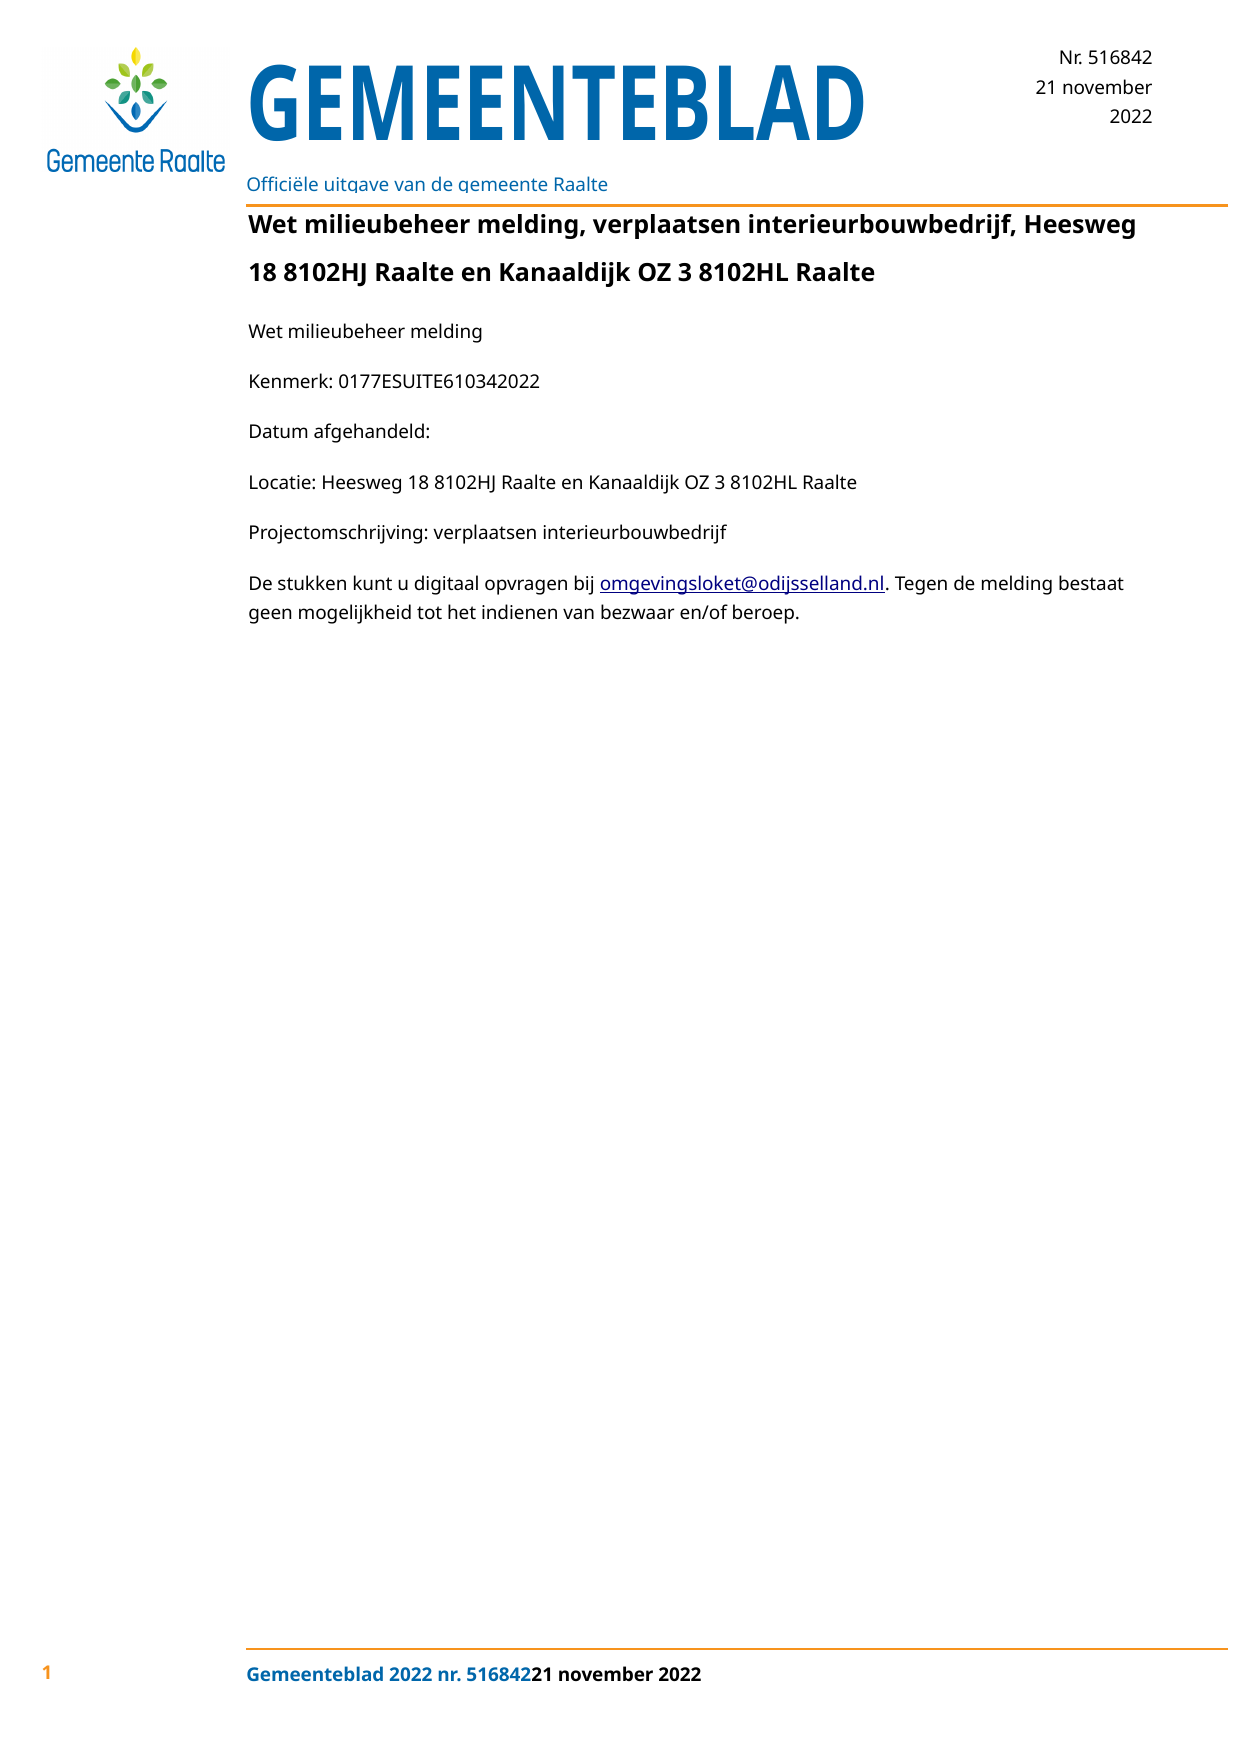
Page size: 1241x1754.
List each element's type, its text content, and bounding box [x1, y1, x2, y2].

text Locatie: Heesweg 18 8102HJ Raalte en Kanaaldijk OZ 3 8102HL Raalte [248, 469, 1152, 495]
text Projectomschrijving: verplaatsen interieurbouwbedrijf [248, 519, 1152, 545]
text Kenmerk: 0177ESUITE610342022 [248, 368, 1152, 394]
text De stukken kunt u digitaal opvragen bij omgevingsloket@odijsselland.nl. Tegen de melding bestaat geen mogelijkheid tot het indienen van bezwaar en/of beroep. [248, 570, 1152, 625]
text Datum afgehandeld: [248, 419, 1152, 444]
picture [41, 47, 231, 172]
text Wet milieubeheer melding, verplaatsen interieurbouwbedrijf, Heesweg 18 8102HJ Raalte en Kanaaldijk OZ 3 8102HL Raalte [248, 207, 1152, 288]
text Wet milieubeheer melding [248, 318, 1152, 344]
